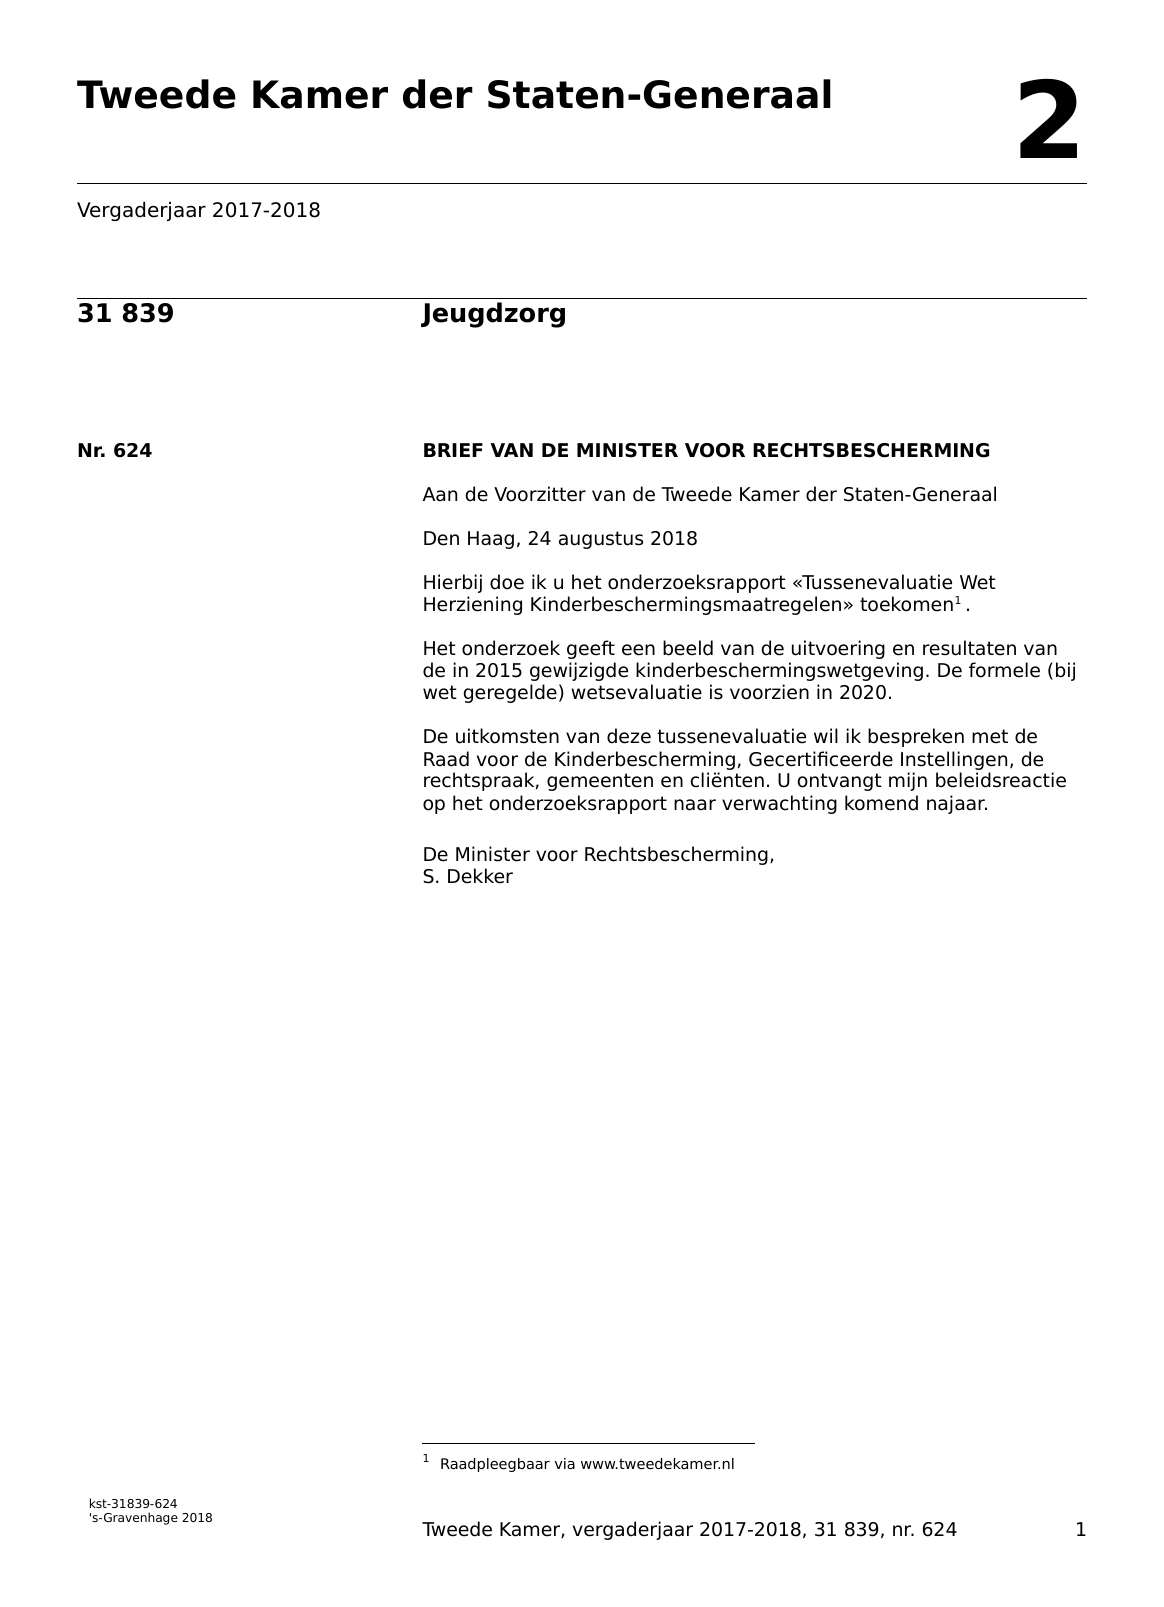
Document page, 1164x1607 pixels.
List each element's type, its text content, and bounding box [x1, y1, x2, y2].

subtitle Nr. 624 BRIEF VAN DE MINISTER VOOR RECHTSBESCHERMING [77, 440, 1087, 462]
text Den Haag, 24 augustus 2018 [422, 528, 1087, 550]
text kst-31839-624 [88, 1497, 323, 1511]
text Het onderzoek geeft een beeld van de uitvoering en resultaten van de in 2015 gewijzigde kinderbeschermingswetgeving. De formele (bij wet geregelde) wetsevaluatie is voorzien in 2020. [422, 638, 1087, 704]
text De uitkomsten van deze tussenevaluatie wil ik bespreken met de Raad voor de Kinderbescherming, Gecertificeerde Instellingen, de rechtspraak, gemeenten en cliënten. U ontvangt mijn beleidsreactie op het onderzoeksrapport naar verwachting komend najaar. [422, 726, 1087, 814]
text De Minister voor Rechtsbescherming, S. Dekker [422, 844, 1087, 888]
text Hierbij doe ik u het onderzoeksrapport «Tussenevaluatie Wet Herziening Kinderbeschermingsmaatregelen» toekomen. [422, 572, 1087, 616]
table_cell Vergaderjaar 2017-2018 [77, 184, 1087, 298]
text Aan de Voorzitter van de Tweede Kamer der Staten-Generaal [422, 484, 1087, 506]
subtitle 31 839 Jeugdzorg [77, 299, 1087, 329]
table_header 2 [886, 59, 1087, 183]
table_header Tweede Kamer der Staten-Generaal [77, 59, 886, 183]
text Raadpleegbaar via www.tweedekamer.nl [422, 1452, 1087, 1474]
text 's-Gravenhage 2018 [88, 1511, 323, 1525]
